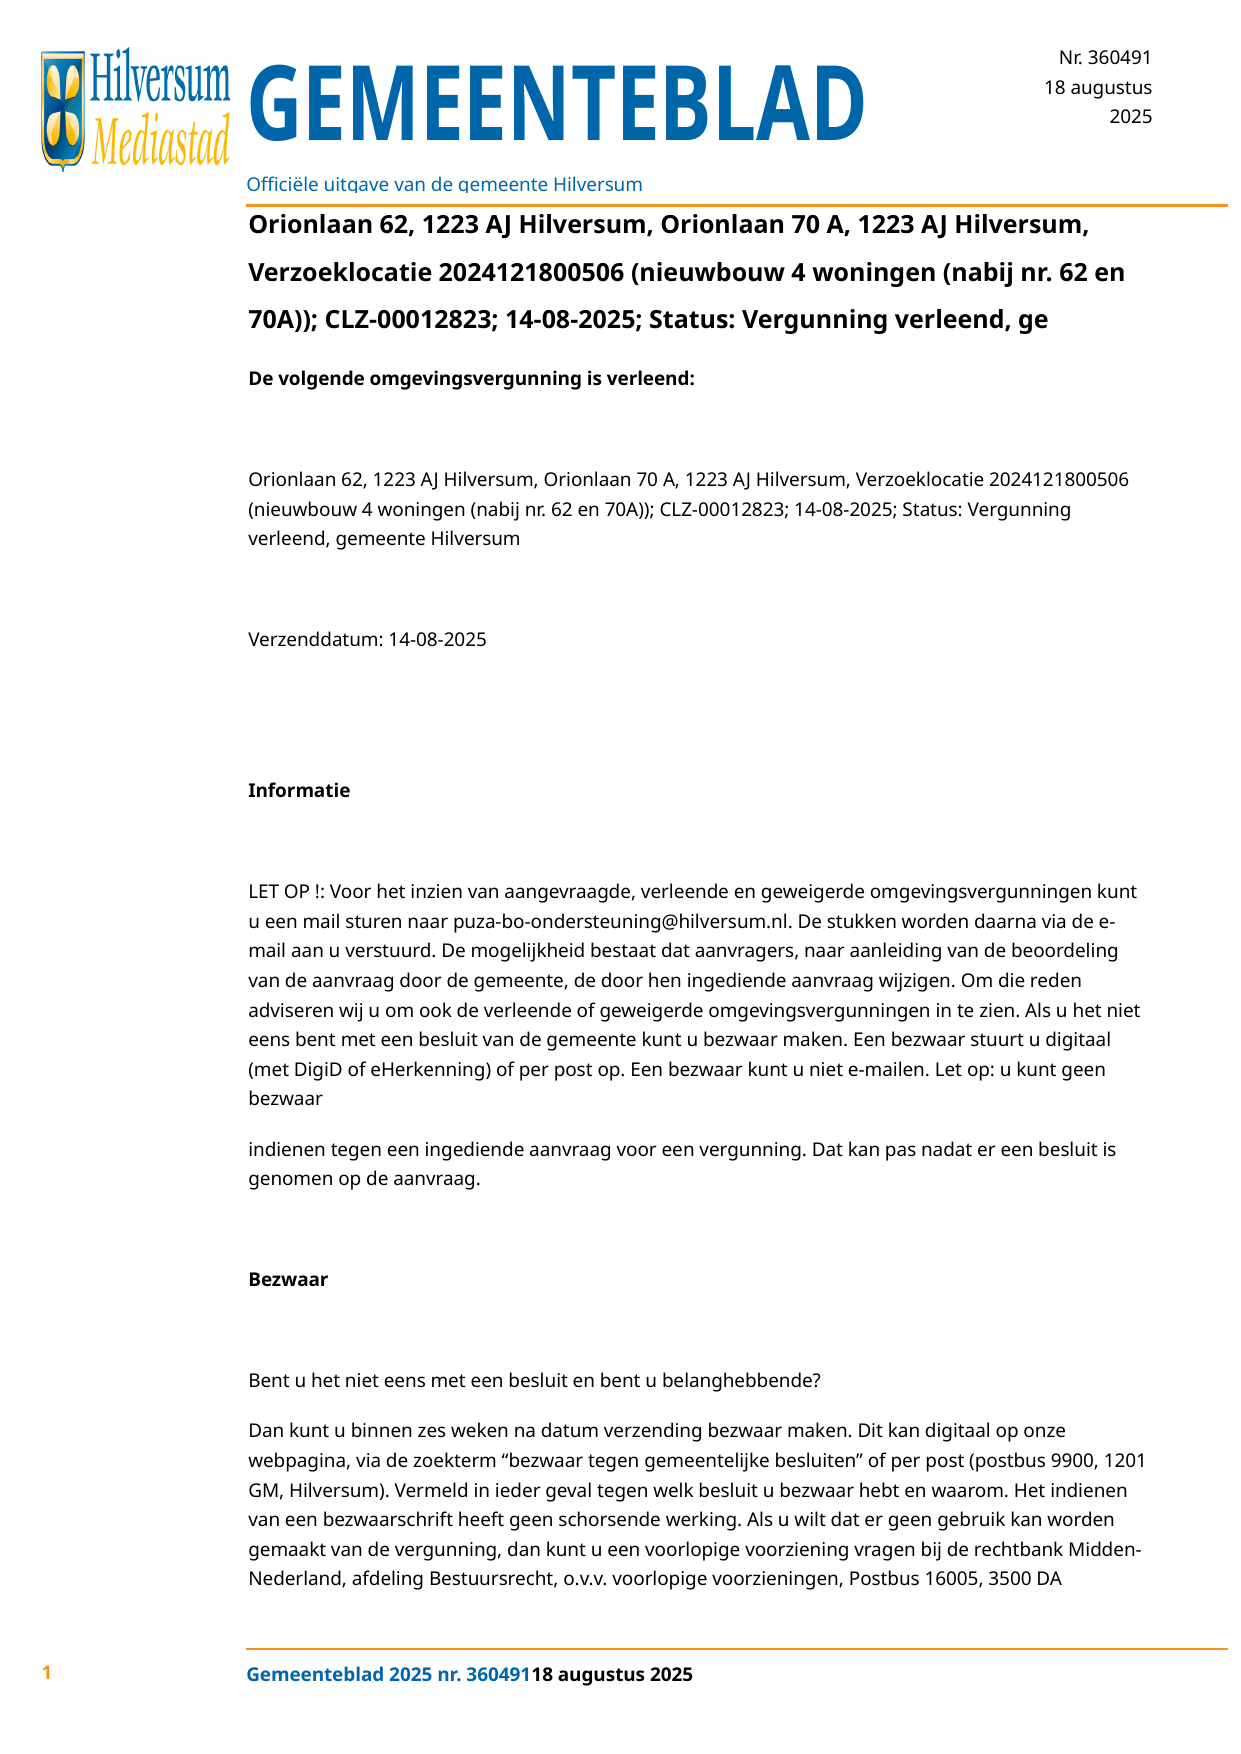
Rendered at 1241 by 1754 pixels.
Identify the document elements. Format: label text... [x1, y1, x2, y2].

text Dan kunt u binnen zes weken na datum verzending bezwaar maken. Dit kan digitaal op onze webpagina, via de zoekterm “bezwaar tegen gemeentelijke besluiten” of per post (postbus 9900, 1201 GM, Hilversum). Vermeld in ieder geval tegen welk besluit u bezwaar hebt en waarom. Het indienen van een bezwaarschrift heeft geen schorsende werking. Als u wilt dat er geen gebruik kan worden gemaakt van de vergunning, dan kunt u een voorlopige voorziening vragen bij de rechtbank Midden-Nederland, afdeling Bestuursrecht, o.v.v. voorlopige voorzieningen, Postbus 16005, 3500 DA [248, 1418, 1152, 1591]
text Verzenddatum: 14-08-2025 [248, 626, 1152, 652]
text De volgende omgevingsvergunning is verleend: [248, 366, 1152, 391]
picture [41, 47, 231, 172]
text Orionlaan 62, 1223 AJ Hilversum, Orionlaan 70 A, 1223 AJ Hilversum, Verzoeklocatie 2024121800506 (nieuwbouw 4 woningen (nabij nr. 62 en 70A)); CLZ-00012823; 14-08-2025; Status: Vergunning verleend, ge [248, 207, 1152, 336]
text Bent u het niet eens met een besluit en bent u belanghebbende? [248, 1367, 1152, 1393]
text Bezwaar [248, 1266, 1152, 1292]
text LET OP !: Voor het inzien van aangevraagde, verleende en geweigerde omgevingsvergunningen kunt u een mail sturen naar puza-bo-ondersteuning@hilversum.nl. De stukken worden daarna via de e-mail aan u verstuurd. De mogelijkheid bestaat dat aanvragers, naar aanleiding van de beoordeling van de aanvraag door de gemeente, de door hen ingediende aanvraag wijzigen. Om die reden adviseren wij u om ook de verleende of geweigerde omgevingsvergunningen in te zien. Als u het niet eens bent met een besluit van de gemeente kunt u bezwaar maken. Een bezwaar stuurt u digitaal (met DigiD of eHerkenning) of per post op. Een bezwaar kunt u niet e-mailen. Let op: u kunt geen bezwaar [248, 878, 1152, 1111]
text indienen tegen een ingediende aanvraag voor een vergunning. Dat kan pas nadat er een besluit is genomen op de aanvraag. [248, 1136, 1152, 1191]
text Informatie [248, 778, 1152, 803]
text Orionlaan 62, 1223 AJ Hilversum, Orionlaan 70 A, 1223 AJ Hilversum, Verzoeklocatie 2024121800506 (nieuwbouw 4 woningen (nabij nr. 62 en 70A)); CLZ-00012823; 14-08-2025; Status: Vergunning verleend, gemeente Hilversum [248, 466, 1152, 551]
